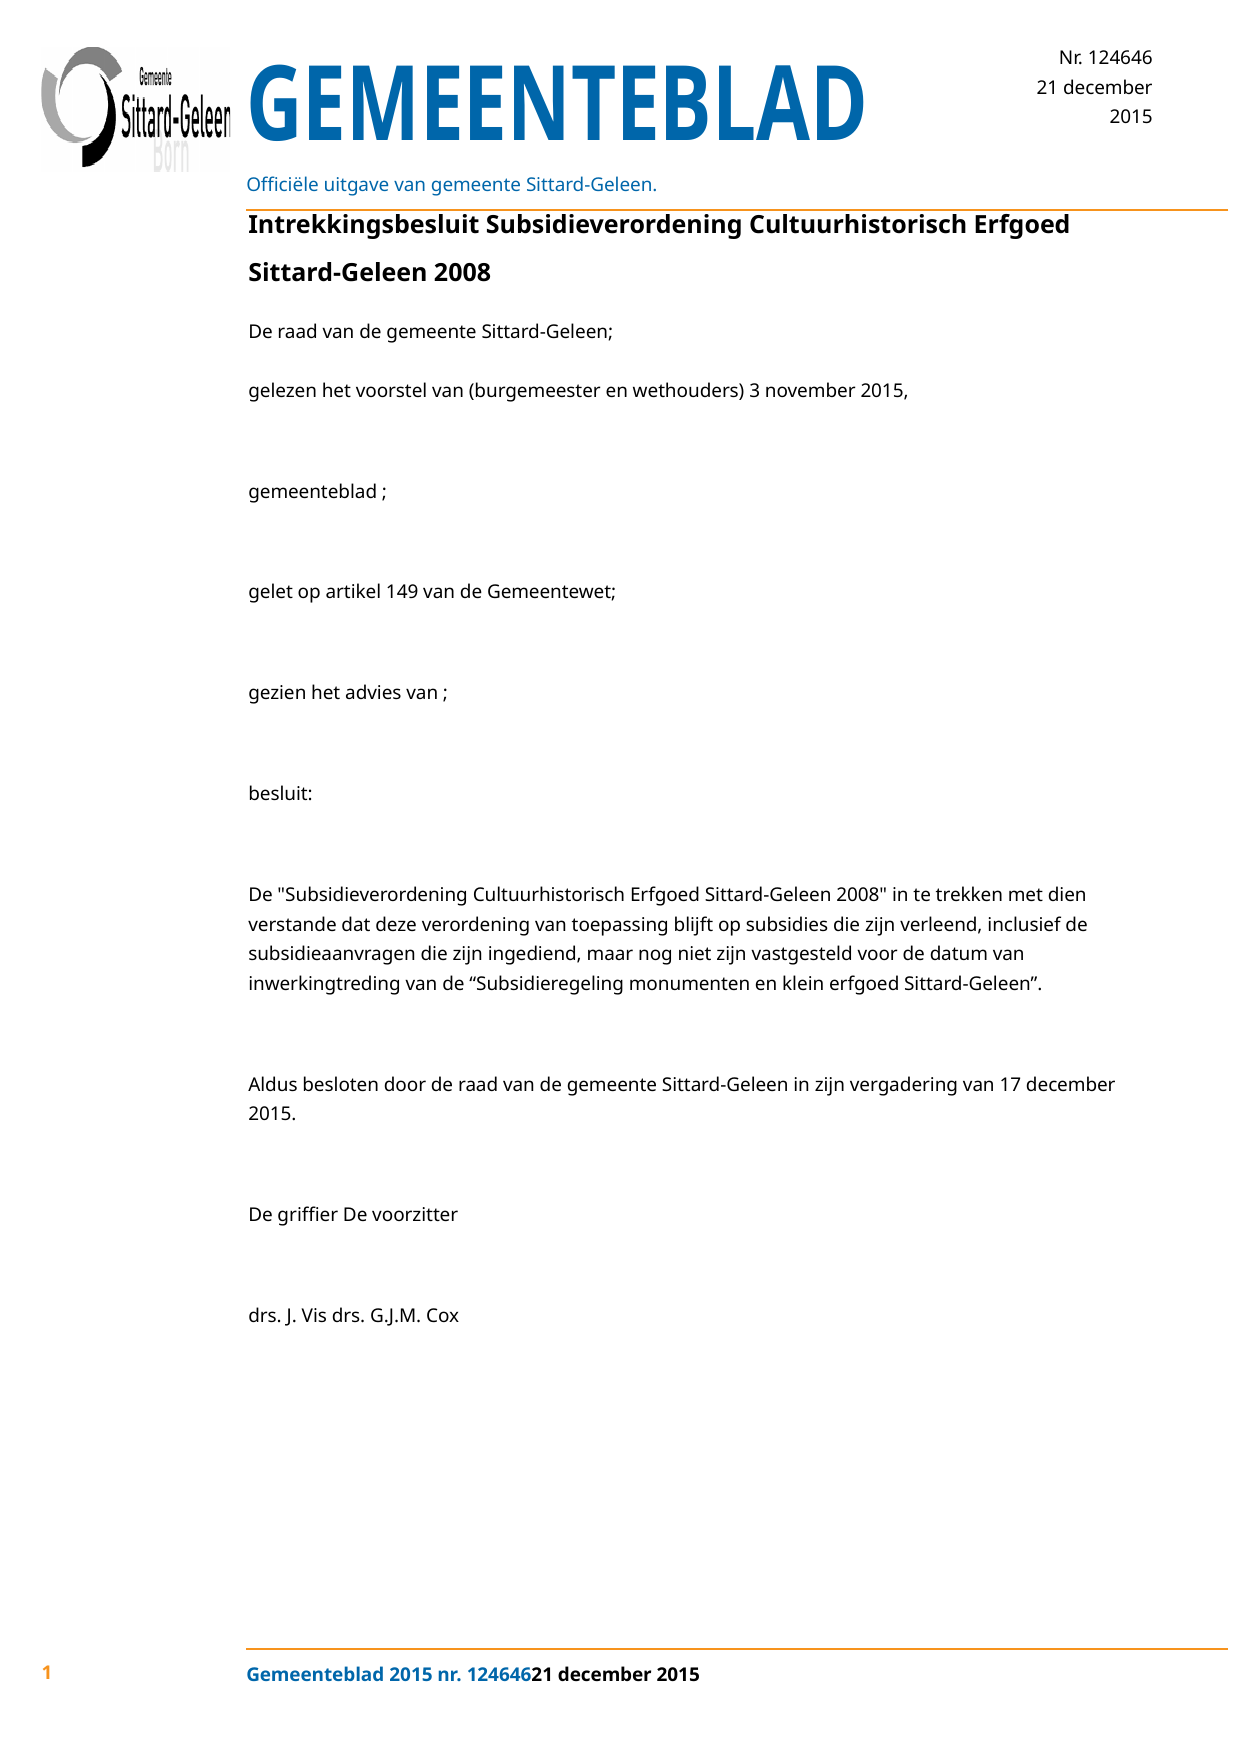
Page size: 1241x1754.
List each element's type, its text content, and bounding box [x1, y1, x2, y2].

text De griffier De voorzitter [248, 1201, 1152, 1227]
text gemeenteblad ; [248, 478, 1152, 504]
text gelet op artikel 149 van de Gemeentewet; [248, 579, 1152, 604]
picture [41, 47, 231, 172]
text besluit: [248, 780, 1152, 806]
text De "Subsidieverordening Cultuurhistorisch Erfgoed Sittard-Geleen 2008" in te trekken met dien verstande dat deze verordening van toepassing blijft op subsidies die zijn verleend, inclusief de subsidieaanvragen die zijn ingediend, maar nog niet zijn vastgesteld voor de datum van inwerkingtreding van de “Subsidieregeling monumenten en klein erfgoed Sittard-Geleen”. [248, 881, 1152, 996]
text Aldus besloten door de raad van de gemeente Sittard-Geleen in zijn vergadering van 17 december 2015. [248, 1071, 1152, 1126]
text gelezen het voorstel van (burgemeester en wethouders) 3 november 2015, [248, 377, 1152, 403]
text drs. J. Vis drs. G.J.M. Cox [248, 1302, 1152, 1328]
text gezien het advies van ; [248, 679, 1152, 705]
text Intrekkingsbesluit Subsidieverordening Cultuurhistorisch Erfgoed Sittard-Geleen 2008 [248, 211, 1152, 288]
text De raad van de gemeente Sittard-Geleen; [248, 318, 1152, 344]
